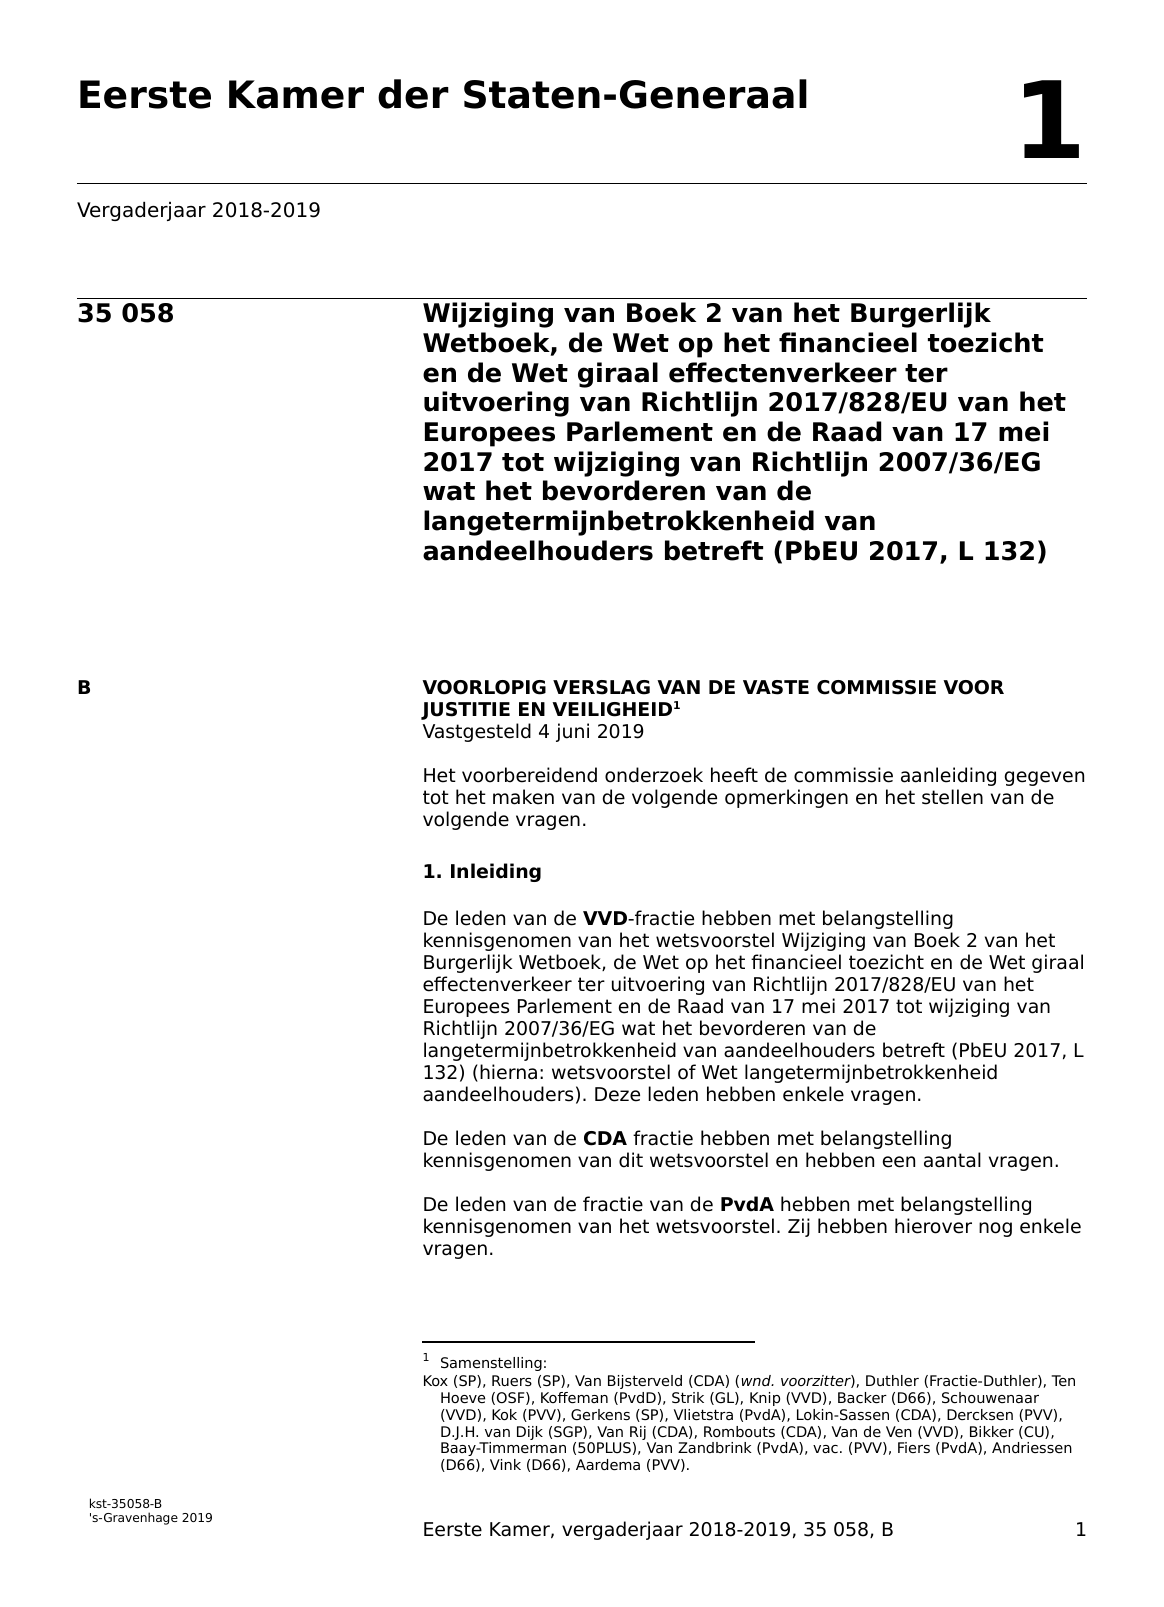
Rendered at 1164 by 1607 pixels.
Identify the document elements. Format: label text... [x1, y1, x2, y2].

subtitle B VOORLOPIG VERSLAG VAN DE VASTE COMMISSIE VOOR JUSTITIE EN VEILIGHEID [77, 677, 1087, 721]
table_header 1 [886, 59, 1087, 183]
text De leden van de VVD-fractie hebben met belangstelling kennisgenomen van het wetsvoorstel Wijziging van Boek 2 van het Burgerlijk Wetboek, de Wet op het financieel toezicht en de Wet giraal effectenverkeer ter uitvoering van Richtlijn 2017/828/EU van het Europees Parlement en de Raad van 17 mei 2017 tot wijziging van Richtlijn 2007/36/EG wat het bevorderen van de langetermijnbetrokkenheid van aandeelhouders betreft (PbEU 2017, L 132) (hierna: wetsvoorstel of Wet langetermijnbetrokkenheid aandeelhouders). Deze leden hebben enkele vragen. [422, 908, 1087, 1106]
text De leden van de fractie van de PvdA hebben met belangstelling kennisgenomen van het wetsvoorstel. Zij hebben hierover nog enkele vragen. [422, 1194, 1087, 1260]
subtitle 1. Inleiding [422, 861, 1087, 883]
text Het voorbereidend onderzoek heeft de commissie aanleiding gegeven tot het maken van de volgende opmerkingen en het stellen van de volgende vragen. [422, 765, 1087, 831]
subtitle 35 058 Wijziging van Boek 2 van het Burgerlijk Wetboek, de Wet op het financieel toezicht en de Wet giraal effectenverkeer ter uitvoering van Richtlijn 2017/828/EU van het Europees Parlement en de Raad van 17 mei 2017 tot wijziging van Richtlijn 2007/36/EG wat het bevorderen van de langetermijnbetrokkenheid van aandeelhouders betreft (PbEU 2017, L 132) [77, 299, 1087, 566]
text 's-Gravenhage 2019 [88, 1511, 323, 1525]
text Kox (SP), Ruers (SP), Van Bijsterveld (CDA) (wnd. voorzitter), Duthler (Fractie-Duthler), Ten Hoeve (OSF), Koffeman (PvdD), Strik (GL), Knip (VVD), Backer (D66), Schouwenaar (VVD), Kok (PVV), Gerkens (SP), Vlietstra (PvdA), Lokin-Sassen (CDA), Dercksen (PVV), D.J.H. van Dijk (SGP), Van Rij (CDA), Rombouts (CDA), Van de Ven (VVD), Bikker (CU), Baay-Timmerman (50PLUS), Van Zandbrink (PvdA), vac. (PVV), Fiers (PvdA), Andriessen (D66), Vink (D66), Aardema (PVV). [422, 1373, 1087, 1474]
table_cell Vergaderjaar 2018-2019 [77, 184, 1087, 298]
text kst-35058-B [88, 1497, 323, 1511]
text Samenstelling: [422, 1351, 1087, 1373]
table_header Eerste Kamer der Staten-Generaal [77, 59, 886, 183]
text Vastgesteld 4 juni 2019 [422, 721, 1087, 743]
text De leden van de CDA fractie hebben met belangstelling kennisgenomen van dit wetsvoorstel en hebben een aantal vragen. [422, 1128, 1087, 1172]
